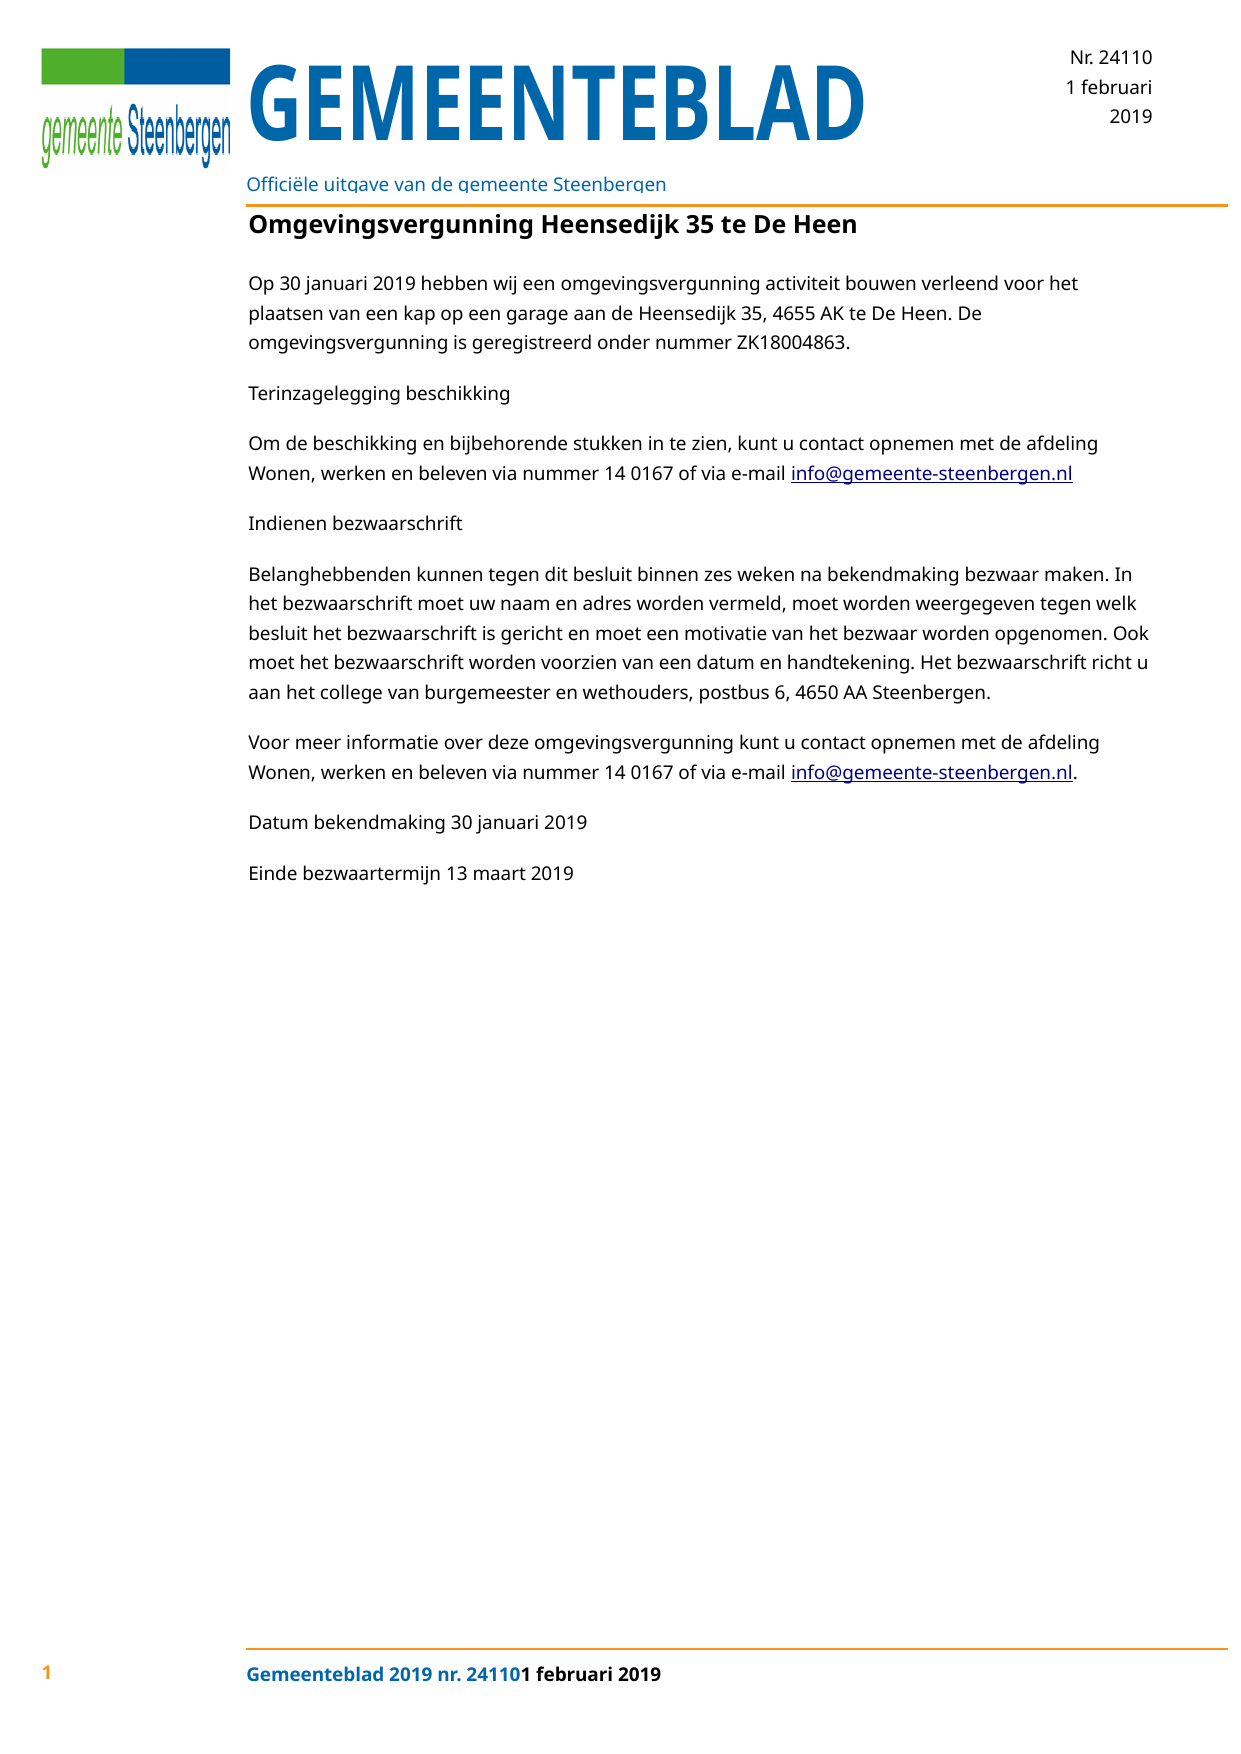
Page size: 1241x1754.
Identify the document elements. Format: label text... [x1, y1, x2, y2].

text Indienen bezwaarschrift [248, 510, 1152, 536]
text Belanghebbenden kunnen tegen dit besluit binnen zes weken na bekendmaking bezwaar maken. In het bezwaarschrift moet uw naam en adres worden vermeld, moet worden weergegeven tegen welk besluit het bezwaarschrift is gericht en moet een motivatie van het bezwaar worden opgenomen. Ook moet het bezwaarschrift worden voorzien van een datum en handtekening. Het bezwaarschrift richt u aan het college van burgemeester en wethouders, postbus 6, 4650 AA Steenbergen. [248, 561, 1152, 705]
text Op 30 januari 2019 hebben wij een omgevingsvergunning activiteit bouwen verleend voor het plaatsen van een kap op een garage aan de Heensedijk 35, 4655 AK te De Heen. De omgevingsvergunning is geregistreerd onder nummer ZK18004863. [248, 270, 1152, 355]
text Datum bekendmaking 30 januari 2019 [248, 809, 1152, 835]
text Einde bezwaartermijn 13 maart 2019 [248, 860, 1152, 886]
text Om de beschikking en bijbehorende stukken in te zien, kunt u contact opnemen met de afdeling Wonen, werken en beleven via nummer 14 0167 of via e-mail info@gemeente-steenbergen.nl [248, 430, 1152, 486]
text Omgevingsvergunning Heensedijk 35 te De Heen [248, 207, 1152, 241]
text Voor meer informatie over deze omgevingsvergunning kunt u contact opnemen met de afdeling Wonen, werken en beleven via nummer 14 0167 of via e-mail info@gemeente-steenbergen.nl. [248, 729, 1152, 785]
text Terinzagelegging beschikking [248, 380, 1152, 406]
picture [41, 47, 231, 172]
